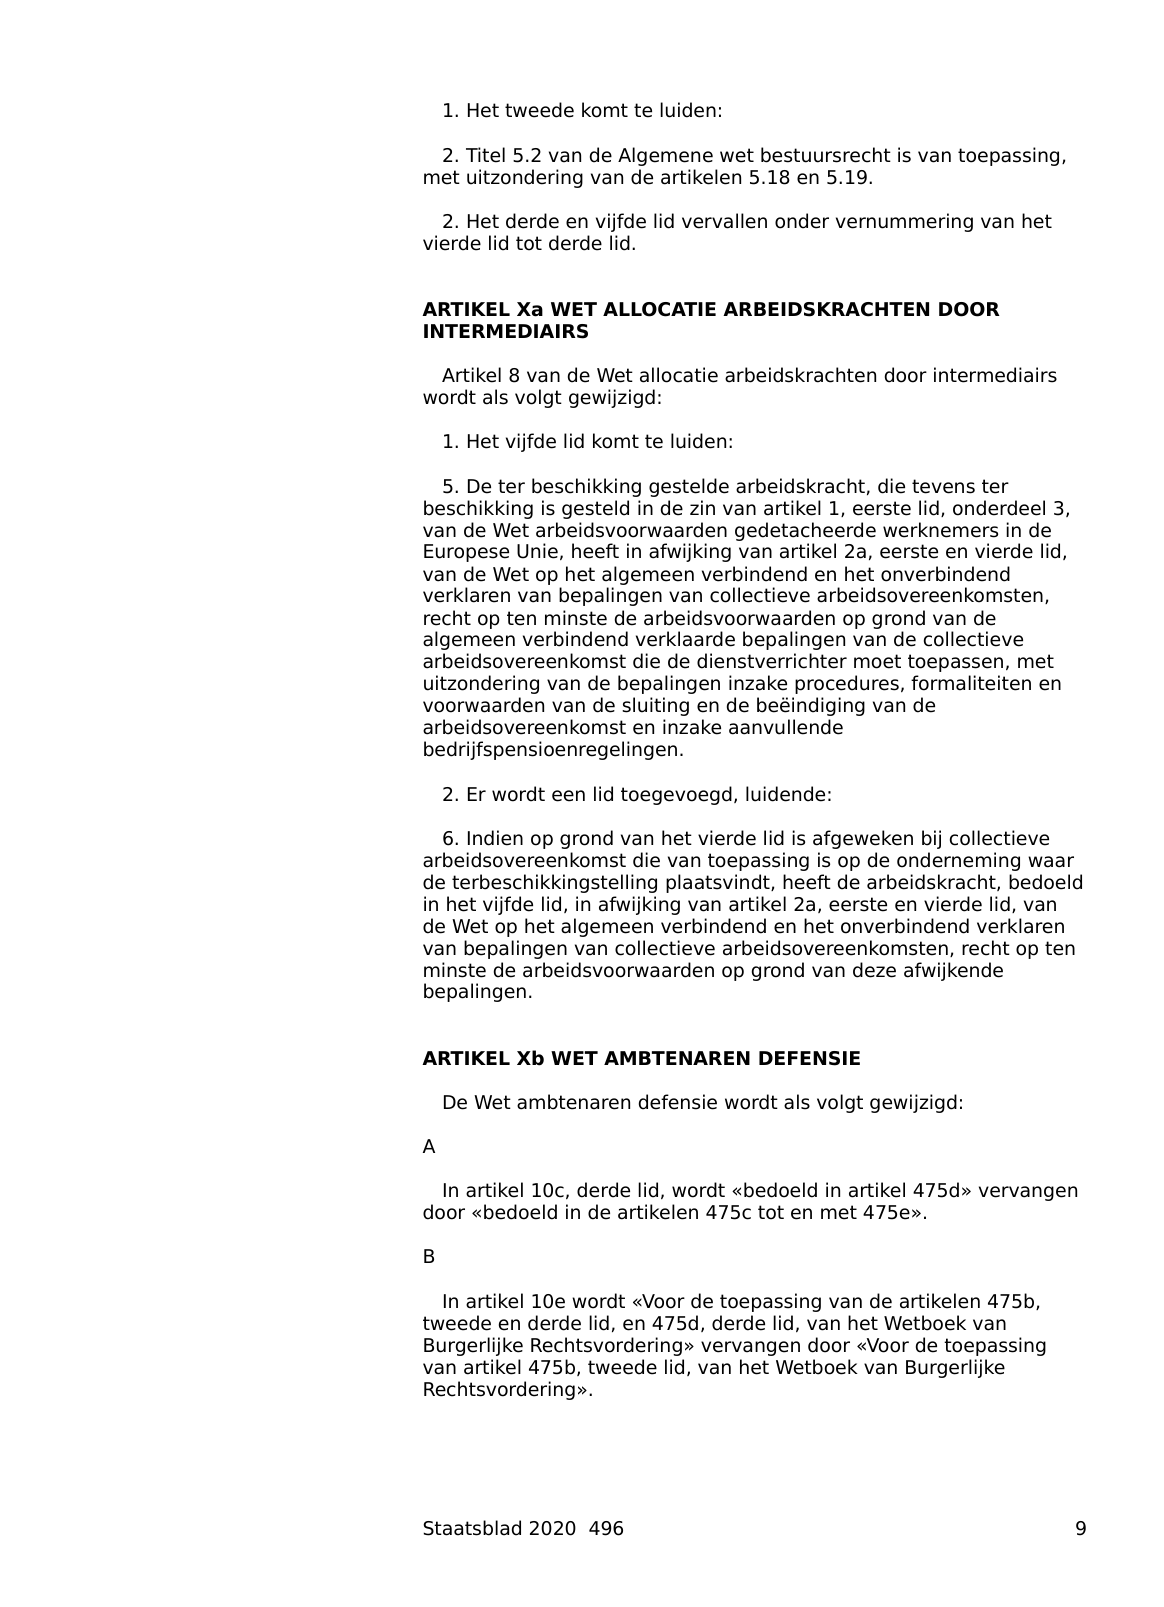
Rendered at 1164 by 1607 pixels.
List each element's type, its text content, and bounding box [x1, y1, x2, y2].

text 6. Indien op grond van het vierde lid is afgeweken bij collectieve arbeidsovereenkomst die van toepassing is op de onderneming waar de terbeschikkingstelling plaatsvindt, heeft de arbeidskracht, bedoeld in het vijfde lid, in afwijking van artikel 2a, eerste en vierde lid, van de Wet op het algemeen verbindend en het onverbindend verklaren van bepalingen van collectieve arbeidsovereenkomsten, recht op ten minste de arbeidsvoorwaarden op grond van deze afwijkende bepalingen. [422, 828, 1087, 1003]
text B [422, 1246, 1087, 1268]
text In artikel 10c, derde lid, wordt «bedoeld in artikel 475d» vervangen door «bedoeld in de artikelen 475c tot en met 475e». [422, 1180, 1087, 1224]
text In artikel 10e wordt «Voor de toepassing van de artikelen 475b, tweede en derde lid, en 475d, derde lid, van het Wetboek van Burgerlijke Rechtsvordering» vervangen door «Voor de toepassing van artikel 475b, tweede lid, van het Wetboek van Burgerlijke Rechtsvordering». [422, 1291, 1087, 1401]
text A [422, 1136, 1087, 1158]
text 1. Het tweede komt te luiden: [422, 100, 1087, 122]
text De Wet ambtenaren defensie wordt als volgt gewijzigd: [422, 1092, 1087, 1114]
text 2. Het derde en vijfde lid vervallen onder vernummering van het vierde lid tot derde lid. [422, 211, 1087, 255]
text Artikel 8 van de Wet allocatie arbeidskrachten door intermediairs wordt als volgt gewijzigd: [422, 365, 1087, 409]
text 2. Titel 5.2 van de Algemene wet bestuursrecht is van toepassing, met uitzondering van de artikelen 5.18 en 5.19. [422, 144, 1087, 188]
text 1. Het vijfde lid komt te luiden: [422, 431, 1087, 453]
subtitle ARTIKEL Xb WET AMBTENAREN DEFENSIE [422, 1048, 1087, 1070]
text 5. De ter beschikking gestelde arbeidskracht, die tevens ter beschikking is gesteld in de zin van artikel 1, eerste lid, onderdeel 3, van de Wet arbeidsvoorwaarden gedetacheerde werknemers in de Europese Unie, heeft in afwijking van artikel 2a, eerste en vierde lid, van de Wet op het algemeen verbindend en het onverbindend verklaren van bepalingen van collectieve arbeidsovereenkomsten, recht op ten minste de arbeidsvoorwaarden op grond van de algemeen verbindend verklaarde bepalingen van de collectieve arbeidsovereenkomst die de dienstverrichter moet toepassen, met uitzondering van de bepalingen inzake procedures, formaliteiten en voorwaarden van de sluiting en de beëindiging van de arbeidsovereenkomst en inzake aanvullende bedrijfspensioenregelingen. [422, 476, 1087, 761]
text 2. Er wordt een lid toegevoegd, luidende: [422, 783, 1087, 805]
subtitle ARTIKEL Xa WET ALLOCATIE ARBEIDSKRACHTEN DOOR INTERMEDIAIRS [422, 299, 1087, 343]
